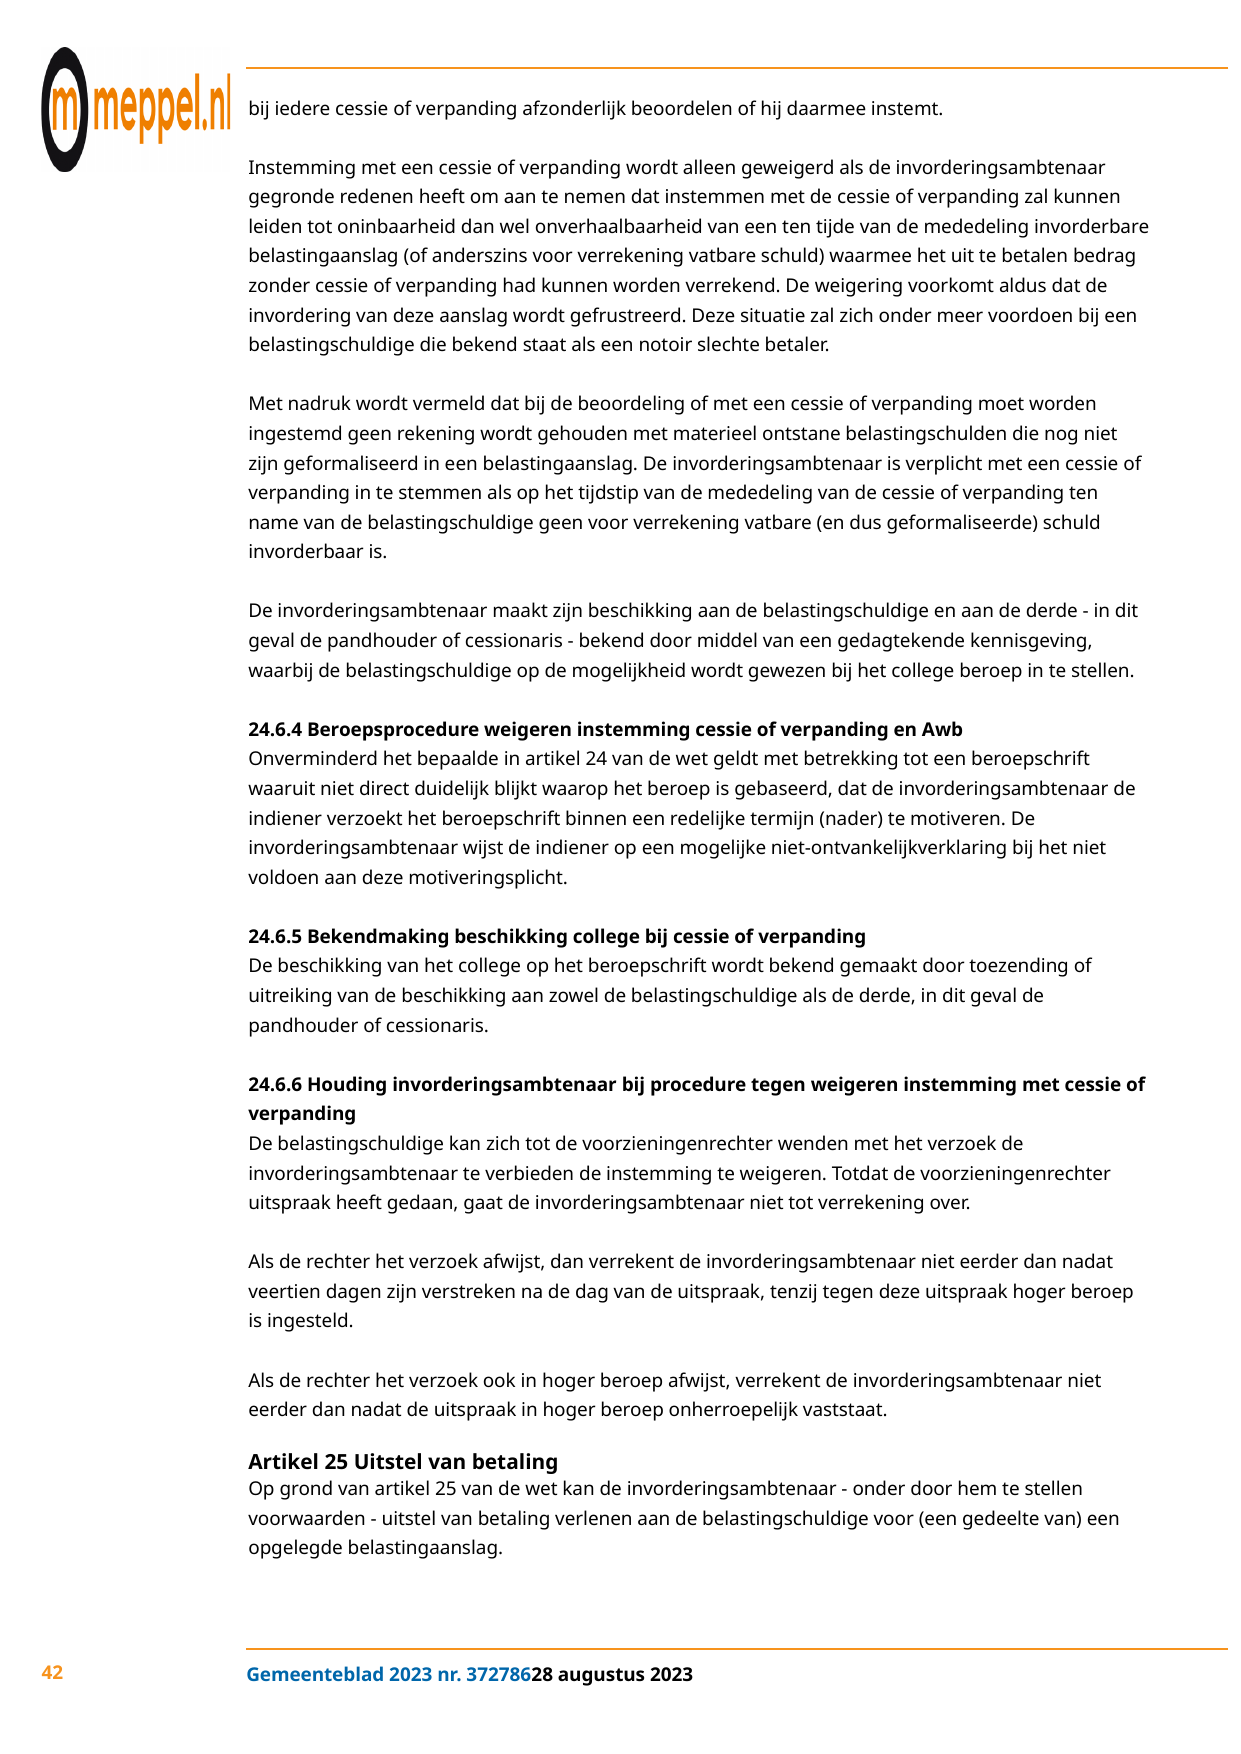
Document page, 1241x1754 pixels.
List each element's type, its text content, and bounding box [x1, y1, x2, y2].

text Instemming met een cessie of verpanding wordt alleen geweigerd als de invorderingsambtenaar gegronde redenen heeft om aan te nemen dat instemmen met de cessie of verpanding zal kunnen leiden tot oninbaarheid dan wel onverhaalbaarheid van een ten tijde van de mededeling invorderbare belastingaanslag (of anderszins voor verrekening vatbare schuld) waarmee het uit te betalen bedrag zonder cessie of verpanding had kunnen worden verrekend. De weigering voorkomt aldus dat de invordering van deze aanslag wordt gefrustreerd. Deze situatie zal zich onder meer voordoen bij een belastingschuldige die bekend staat als een notoir slechte betaler. [248, 154, 1152, 357]
picture [41, 47, 231, 172]
text 24.6.6 Houding invorderingsambtenaar bij procedure tegen weigeren instemming met cessie of verpanding [248, 1071, 1152, 1126]
text Onverminderd het bepaalde in artikel 24 van de wet geldt met betrekking tot een beroepschrift waaruit niet direct duidelijk blijkt waarop het beroep is gebaseerd, dat de invorderingsambtenaar de indiener verzoekt het beroepschrift binnen een redelijke termijn (nader) te motiveren. De invorderingsambtenaar wijst de indiener op een mogelijke niet-ontvankelijkverklaring bij het niet voldoen aan deze motiveringsplicht. [248, 746, 1152, 890]
text Artikel 25 Uitstel van betaling [248, 1447, 1152, 1475]
text Als de rechter het verzoek afwijst, dan verrekent de invorderingsambtenaar niet eerder dan nadat veertien dagen zijn verstreken na de dag van de uitspraak, tenzij tegen deze uitspraak hoger beroep is ingesteld. [248, 1248, 1152, 1333]
text De invorderingsambtenaar maakt zijn beschikking aan de belastingschuldige en aan de derde - in dit geval de pandhouder of cessionaris - bekend door middel van een gedagtekende kennisgeving, waarbij de belastingschuldige op de mogelijkheid wordt gewezen bij het college beroep in te stellen. [248, 598, 1152, 683]
text 24.6.4 Beroepsprocedure weigeren instemming cessie of verpanding en Awb [248, 716, 1152, 742]
text Met nadruk wordt vermeld dat bij de beoordeling of met een cessie of verpanding moet worden ingestemd geen rekening wordt gehouden met materieel ontstane belastingschulden die nog niet zijn geformaliseerd in een belastingaanslag. De invorderingsambtenaar is verplicht met een cessie of verpanding in te stemmen als op het tijdstip van de mededeling van de cessie of verpanding ten name van de belastingschuldige geen voor verrekening vatbare (en dus geformaliseerde) schuld invorderbaar is. [248, 391, 1152, 564]
text 24.6.5 Bekendmaking beschikking college bij cessie of verpanding [248, 923, 1152, 949]
text De beschikking van het college op het beroepschrift wordt bekend gemaakt door toezending of uitreiking van de beschikking aan zowel de belastingschuldige als de derde, in dit geval de pandhouder of cessionaris. [248, 953, 1152, 1038]
text Als de rechter het verzoek ook in hoger beroep afwijst, verrekent de invorderingsambtenaar niet eerder dan nadat de uitspraak in hoger beroep onherroepelijk vaststaat. [248, 1367, 1152, 1422]
text bij iedere cessie of verpanding afzonderlijk beoordelen of hij daarmee instemt. [248, 95, 1152, 121]
text Op grond van artikel 25 van de wet kan de invorderingsambtenaar - onder door hem te stellen voorwaarden - uitstel van betaling verlenen aan de belastingschuldige voor (een gedeelte van) een opgelegde belastingaanslag. [248, 1475, 1152, 1560]
text De belastingschuldige kan zich tot de voorzieningenrechter wenden met het verzoek de invorderingsambtenaar te verbieden de instemming te weigeren. Totdat de voorzieningenrechter uitspraak heeft gedaan, gaat de invorderingsambtenaar niet tot verrekening over. [248, 1130, 1152, 1215]
